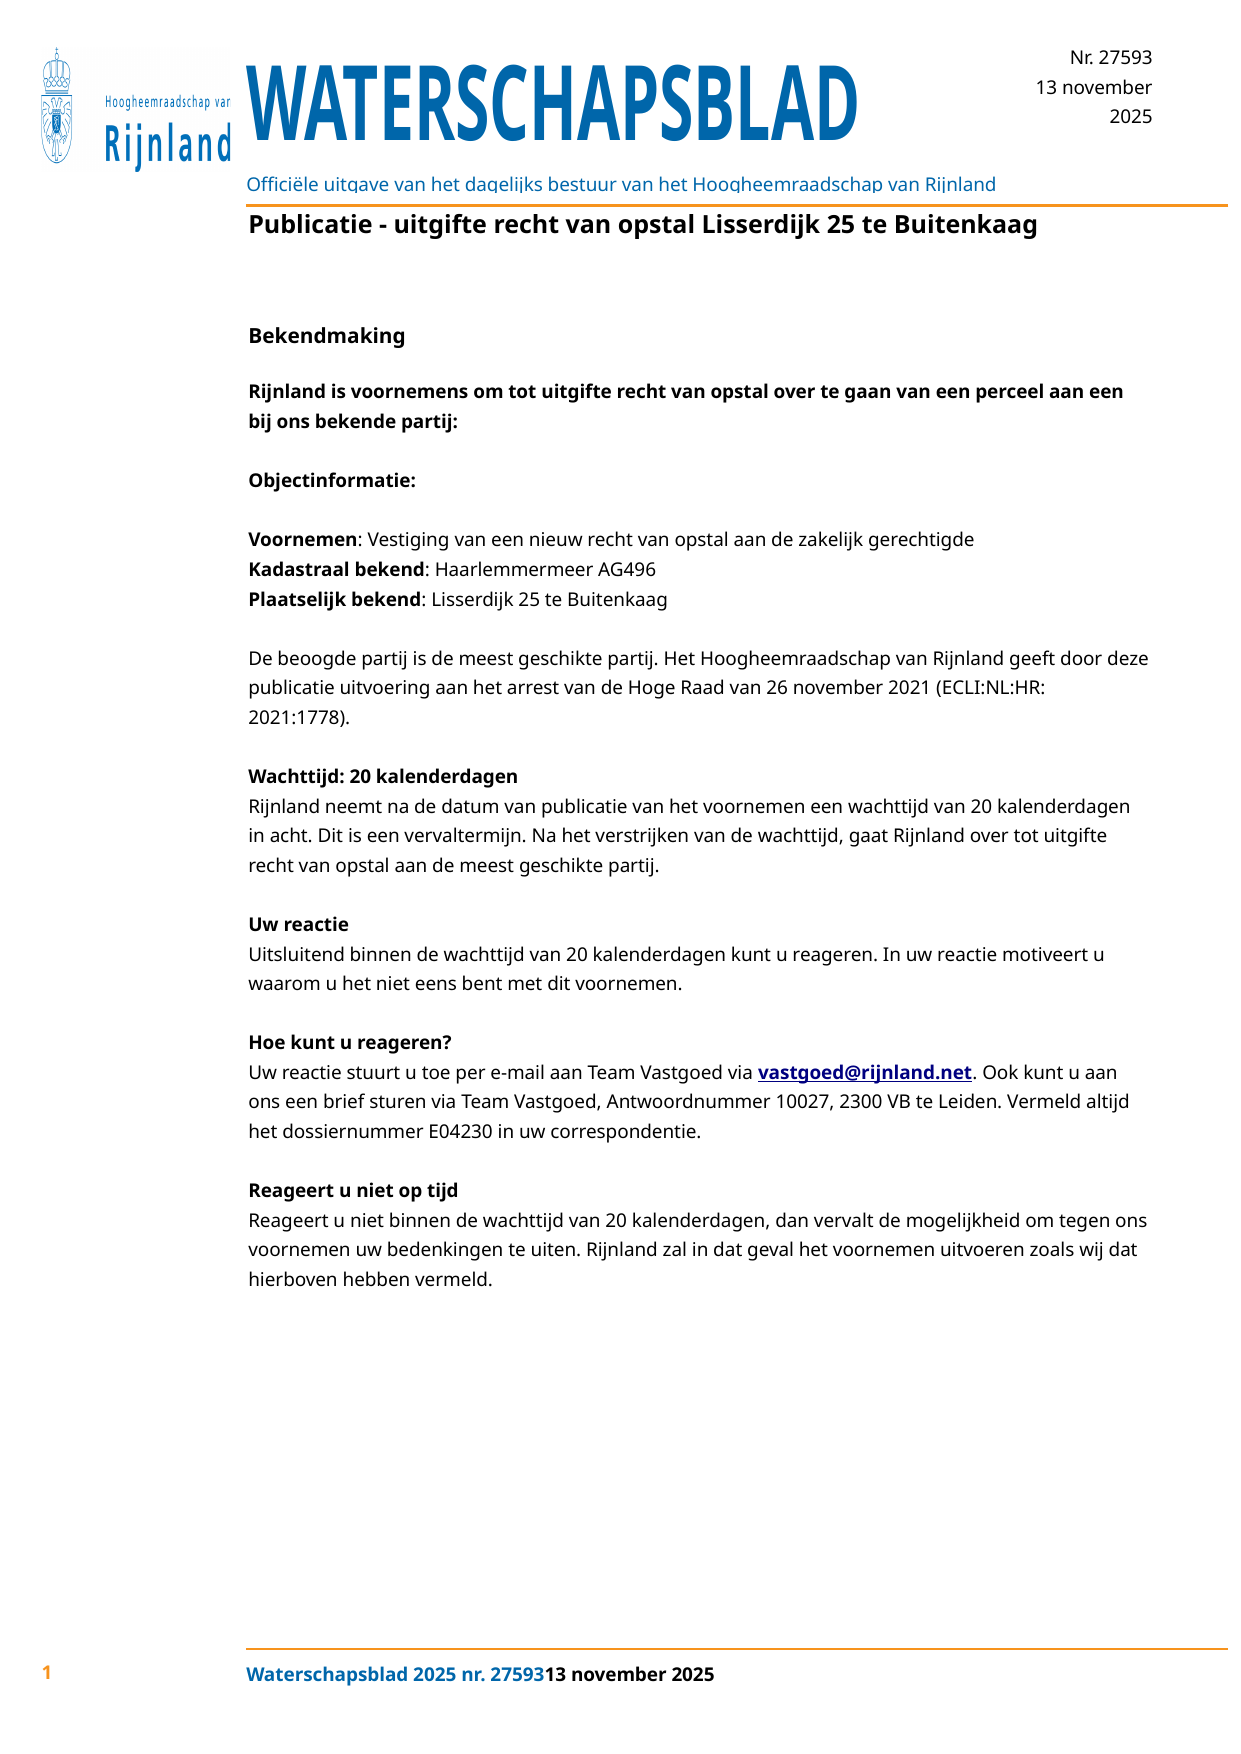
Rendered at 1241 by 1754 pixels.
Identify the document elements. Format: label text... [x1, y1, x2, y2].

text Uw reactie [248, 911, 1152, 937]
text Reageert u niet binnen de wachttijd van 20 kalenderdagen, dan vervalt de mogelijkheid om tegen ons voornemen uw bedenkingen te uiten. Rijnland zal in dat geval het voornemen uitvoeren zoals wij dat hierboven hebben vermeld. [248, 1207, 1152, 1292]
text Objectinformatie: [248, 467, 1152, 493]
text Bekendmaking [248, 321, 1152, 349]
text Rijnland is voornemens om tot uitgifte recht van opstal over te gaan van een perceel aan een bij ons bekende partij: [248, 379, 1152, 434]
text Wachttijd: 20 kalenderdagen [248, 763, 1152, 789]
text Plaatselijk bekend: Lisserdijk 25 te Buitenkaag [248, 586, 1152, 612]
text Uitsluitend binnen de wachttijd van 20 kalenderdagen kunt u reageren. In uw reactie motiveert u waarom u het niet eens bent met dit voornemen. [248, 941, 1152, 996]
picture [41, 47, 231, 172]
text Kadastraal bekend: Haarlemmermeer AG496 [248, 556, 1152, 582]
text Hoe kunt u reageren? [248, 1029, 1152, 1055]
text Rijnland neemt na de datum van publicatie van het voornemen een wachttijd van 20 kalenderdagen in acht. Dit is een vervaltermijn. Na het verstrijken van de wachttijd, gaat Rijnland over tot uitgifte recht van opstal aan de meest geschikte partij. [248, 793, 1152, 878]
text Publicatie - uitgifte recht van opstal Lisserdijk 25 te Buitenkaag [248, 207, 1152, 241]
text Reageert u niet op tijd [248, 1177, 1152, 1203]
text Voornemen: Vestiging van een nieuw recht van opstal aan de zakelijk gerechtigde [248, 527, 1152, 552]
text Uw reactie stuurt u toe per e-mail aan Team Vastgoed via vastgoed@rijnland.net. Ook kunt u aan ons een brief sturen via Team Vastgoed, Antwoordnummer 10027, 2300 VB te Leiden. Vermeld altijd het dossiernummer E04230 in uw correspondentie. [248, 1059, 1152, 1144]
text De beoogde partij is de meest geschikte partij. Het Hoogheemraadschap van Rijnland geeft door deze publicatie uitvoering aan het arrest van de Hoge Raad van 26 november 2021 (ECLI:NL:HR: 2021:1778). [248, 645, 1152, 730]
